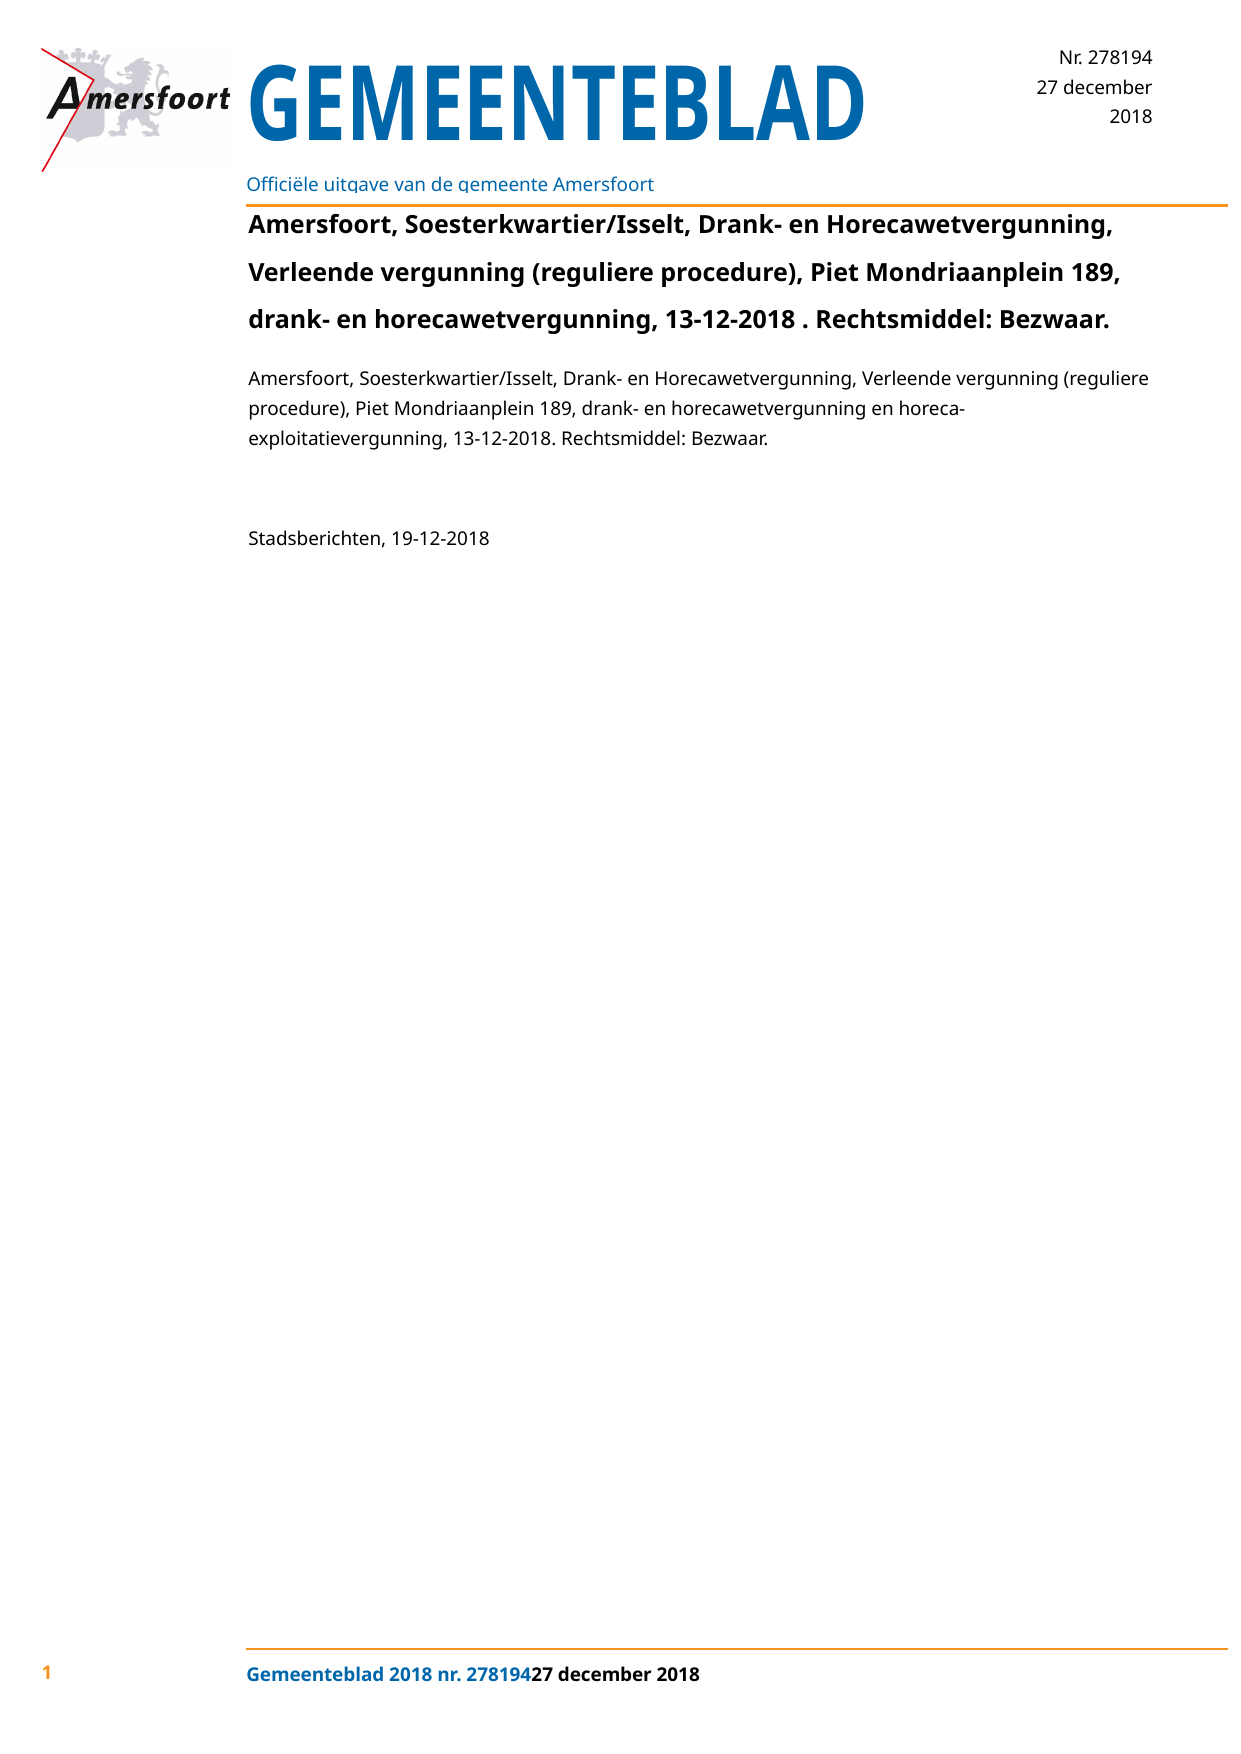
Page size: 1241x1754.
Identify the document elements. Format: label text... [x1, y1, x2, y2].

text Stadsberichten, 19-12-2018 [248, 526, 1152, 551]
text Amersfoort, Soesterkwartier/Isselt, Drank- en Horecawetvergunning, Verleende vergunning (reguliere procedure), Piet Mondriaanplein 189, drank- en horecawetvergunning, 13-12-2018 . Rechtsmiddel: Bezwaar. [248, 207, 1152, 336]
text Amersfoort, Soesterkwartier/Isselt, Drank- en Horecawetvergunning, Verleende vergunning (reguliere procedure), Piet Mondriaanplein 189, drank- en horecawetvergunning en horeca-exploitatievergunning, 13-12-2018. Rechtsmiddel: Bezwaar. [248, 366, 1152, 450]
picture [41, 47, 231, 172]
